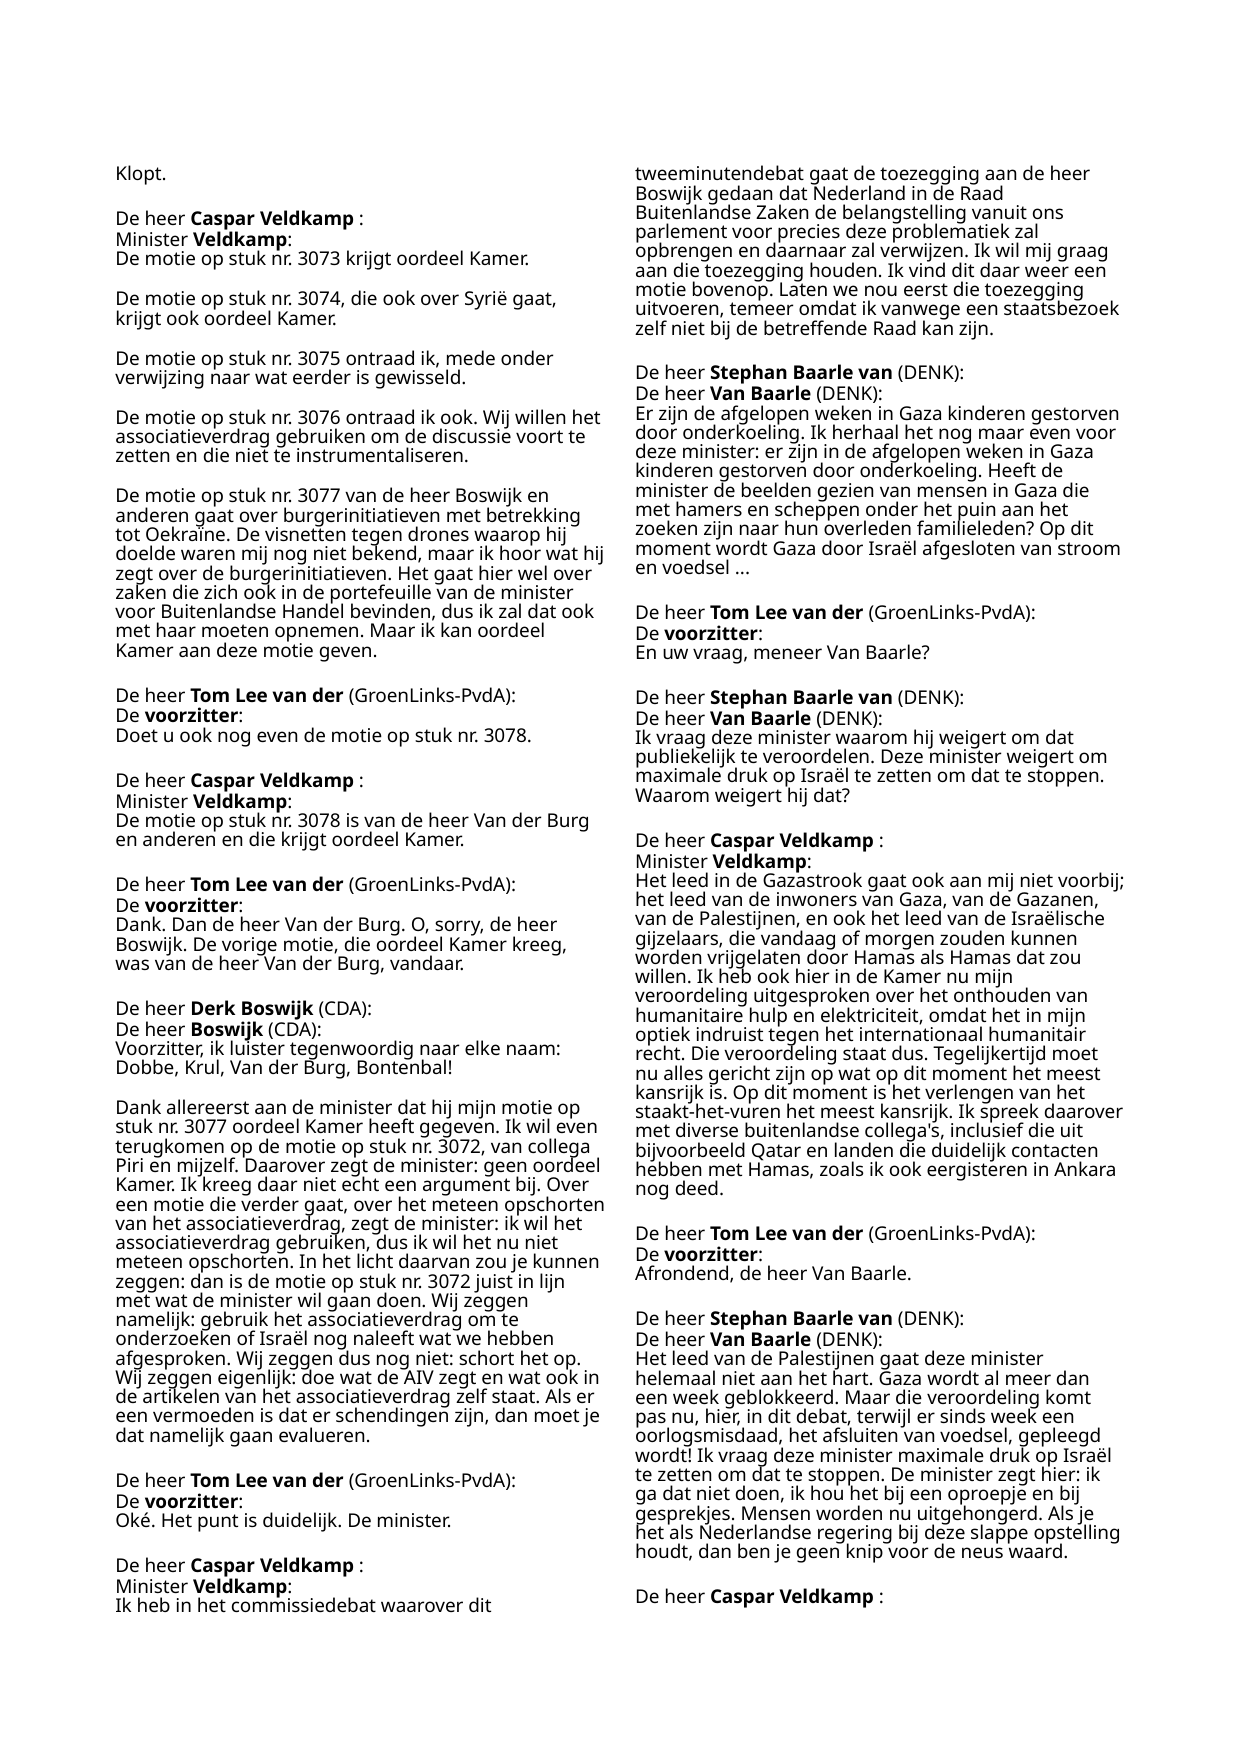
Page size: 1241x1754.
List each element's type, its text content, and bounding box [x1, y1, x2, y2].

text De voorzitter: [635, 1246, 1125, 1265]
text tweeminutendebat gaat de toezegging aan de heer Boswijk gedaan dat Nederland in de Raad Buitenlandse Zaken de belangstelling vanuit ons parlement voor precies deze problematiek zal opbrengen en daarnaar zal verwijzen. Ik wil mij graag aan die toezegging houden. Ik vind dit daar weer een motie bovenop. Laten we nou eerst die toezegging uitvoeren, temeer omdat ik vanwege een staatsbezoek zelf niet bij de betreffende Raad kan zijn. [635, 165, 1125, 339]
text Voorzitter, ik luister tegenwoordig naar elke naam: Dobbe, Krul, Van der Burg, Bontenbal! [115, 1040, 605, 1078]
text En uw vraag, meneer Van Baarle? [635, 644, 1125, 663]
text De heer Tom Lee van der (GroenLinks-PvdA): [115, 871, 605, 897]
text Het leed van de Palestijnen gaat deze minister helemaal niet aan het hart. Gaza wordt al meer dan een week geblokkeerd. Maar die veroordeling komt pas nu, hier, in dit debat, terwijl er sinds week een oorlogsmisdaad, het afsluiten van voedsel, gepleegd wordt! Ik vraag deze minister maximale druk op Israël te zetten om dat te stoppen. De minister zegt hier: ik ga dat niet doen, ik hou het bij een oproepje en bij gesprekjes. Mensen worden nu uitgehongerd. Als je het als Nederlandse regering bij deze slappe opstelling houdt, dan ben je geen knip voor de neus waard. [635, 1350, 1125, 1562]
text De voorzitter: [115, 707, 605, 727]
text De heer Tom Lee van der (GroenLinks-PvdA): [115, 1467, 605, 1493]
text Ik heb in het commissiedebat waarover dit [115, 1597, 605, 1616]
text De motie op stuk nr. 3077 van de heer Boswijk en anderen gaat over burgerinitiatieven met betrekking tot Oekraïne. De visnetten tegen drones waarop hij doelde waren mij nog niet bekend, maar ik hoor wat hij zegt over de burgerinitiatieven. Het gaat hier wel over zaken die zich ook in de portefeuille van de minister voor Buitenlandse Handel bevinden, dus ik zal dat ook met haar moeten opnemen. Maar ik kan oordeel Kamer aan deze motie geven. [115, 487, 605, 661]
text Minister Veldkamp: [635, 853, 1125, 872]
text Minister Veldkamp: [115, 231, 605, 250]
text De heer Van Baarle (DENK): [635, 710, 1125, 729]
text De heer Boswijk (CDA): [115, 1021, 605, 1040]
text De heer Derk Boswijk (CDA): [115, 995, 605, 1021]
text De heer Caspar Veldkamp : [115, 1552, 605, 1578]
text De motie op stuk nr. 3075 ontraad ik, mede onder verwijzing naar wat eerder is gewisseld. [115, 350, 605, 388]
text Ik vraag deze minister waarom hij weigert om dat publiekelijk te veroordelen. Deze minister weigert om maximale druk op Israël te zetten om dat te stoppen. Waarom weigert hij dat? [635, 729, 1125, 806]
text De heer Tom Lee van der (GroenLinks-PvdA): [635, 1220, 1125, 1246]
text De motie op stuk nr. 3073 krijgt oordeel Kamer. [115, 250, 605, 270]
text De heer Caspar Veldkamp : [635, 827, 1125, 853]
text De heer Caspar Veldkamp : [115, 767, 605, 793]
text De heer Stephan Baarle van (DENK): [635, 359, 1125, 385]
text De heer Stephan Baarle van (DENK): [635, 684, 1125, 710]
text Dank. Dan de heer Van der Burg. O, sorry, de heer Boswijk. De vorige motie, die oordeel Kamer kreeg, was van de heer Van der Burg, vandaar. [115, 916, 605, 974]
text De voorzitter: [115, 1493, 605, 1512]
text De motie op stuk nr. 3074, die ook over Syrië gaat, krijgt ook oordeel Kamer. [115, 290, 605, 329]
text Doet u ook nog even de motie op stuk nr. 3078. [115, 727, 605, 746]
text De heer Van Baarle (DENK): [635, 1331, 1125, 1350]
text Afrondend, de heer Van Baarle. [635, 1265, 1125, 1284]
text Het leed in de Gazastrook gaat ook aan mij niet voorbij; het leed van de inwoners van Gaza, van de Gazanen, van de Palestijnen, en ook het leed van de Israëlische gijzelaars, die vandaag of morgen zouden kunnen worden vrijgelaten door Hamas als Hamas dat zou willen. Ik heb ook hier in de Kamer nu mijn veroordeling uitgesproken over het onthouden van humanitaire hulp en elektriciteit, omdat het in mijn optiek indruist tegen het internationaal humanitair recht. Die veroordeling staat dus. Tegelijkertijd moet nu alles gericht zijn op wat op dit moment het meest kansrijk is. Op dit moment is het verlengen van het staakt-het-vuren het meest kansrijk. Ik spreek daarover met diverse buitenlandse collega's, inclusief die uit bijvoorbeeld Qatar en landen die duidelijk contacten hebben met Hamas, zoals ik ook eergisteren in Ankara nog deed. [635, 872, 1125, 1199]
text De heer Tom Lee van der (GroenLinks-PvdA): [635, 599, 1125, 624]
text De heer Caspar Veldkamp : [635, 1583, 1125, 1609]
text Oké. Het punt is duidelijk. De minister. [115, 1512, 605, 1531]
text De motie op stuk nr. 3076 ontraad ik ook. Wij willen het associatieverdrag gebruiken om de discussie voort te zetten en die niet te instrumentaliseren. [115, 409, 605, 467]
text De heer Van Baarle (DENK): [635, 385, 1125, 404]
text De heer Tom Lee van der (GroenLinks-PvdA): [115, 682, 605, 707]
text De motie op stuk nr. 3078 is van de heer Van der Burg en anderen en die krijgt oordeel Kamer. [115, 812, 605, 850]
text De heer Caspar Veldkamp : [115, 205, 605, 231]
text Er zijn de afgelopen weken in Gaza kinderen gestorven door onderkoeling. Ik herhaal het nog maar even voor deze minister: er zijn in de afgelopen weken in Gaza kinderen gestorven door onderkoeling. Heeft de minister de beelden gezien van mensen in Gaza die met hamers en scheppen onder het puin aan het zoeken zijn naar hun overleden familieleden? Op dit moment wordt Gaza door Israël afgesloten van stroom en voedsel ... [635, 404, 1125, 578]
text De voorzitter: [635, 624, 1125, 644]
text Minister Veldkamp: [115, 1578, 605, 1597]
text Minister Veldkamp: [115, 793, 605, 812]
text De voorzitter: [115, 897, 605, 916]
text Klopt. [115, 165, 605, 184]
text Dank allereerst aan de minister dat hij mijn motie op stuk nr. 3077 oordeel Kamer heeft gegeven. Ik wil even terugkomen op de motie op stuk nr. 3072, van collega Piri en mijzelf. Daarover zegt de minister: geen oordeel Kamer. Ik kreeg daar niet echt een argument bij. Over een motie die verder gaat, over het meteen opschorten van het associatieverdrag, zegt de minister: ik wil het associatieverdrag gebruiken, dus ik wil het nu niet meteen opschorten. In het licht daarvan zou je kunnen zeggen: dan is de motie op stuk nr. 3072 juist in lijn met wat de minister wil gaan doen. Wij zeggen namelijk: gebruik het associatieverdrag om te onderzoeken of Israël nog naleeft wat we hebben afgesproken. Wij zeggen dus nog niet: schort het op. Wij zeggen eigenlijk: doe wat de AIV zegt en wat ook in de artikelen van het associatieverdrag zelf staat. Als er een vermoeden is dat er schendingen zijn, dan moet je dat namelijk gaan evalueren. [115, 1099, 605, 1446]
text De heer Stephan Baarle van (DENK): [635, 1305, 1125, 1331]
